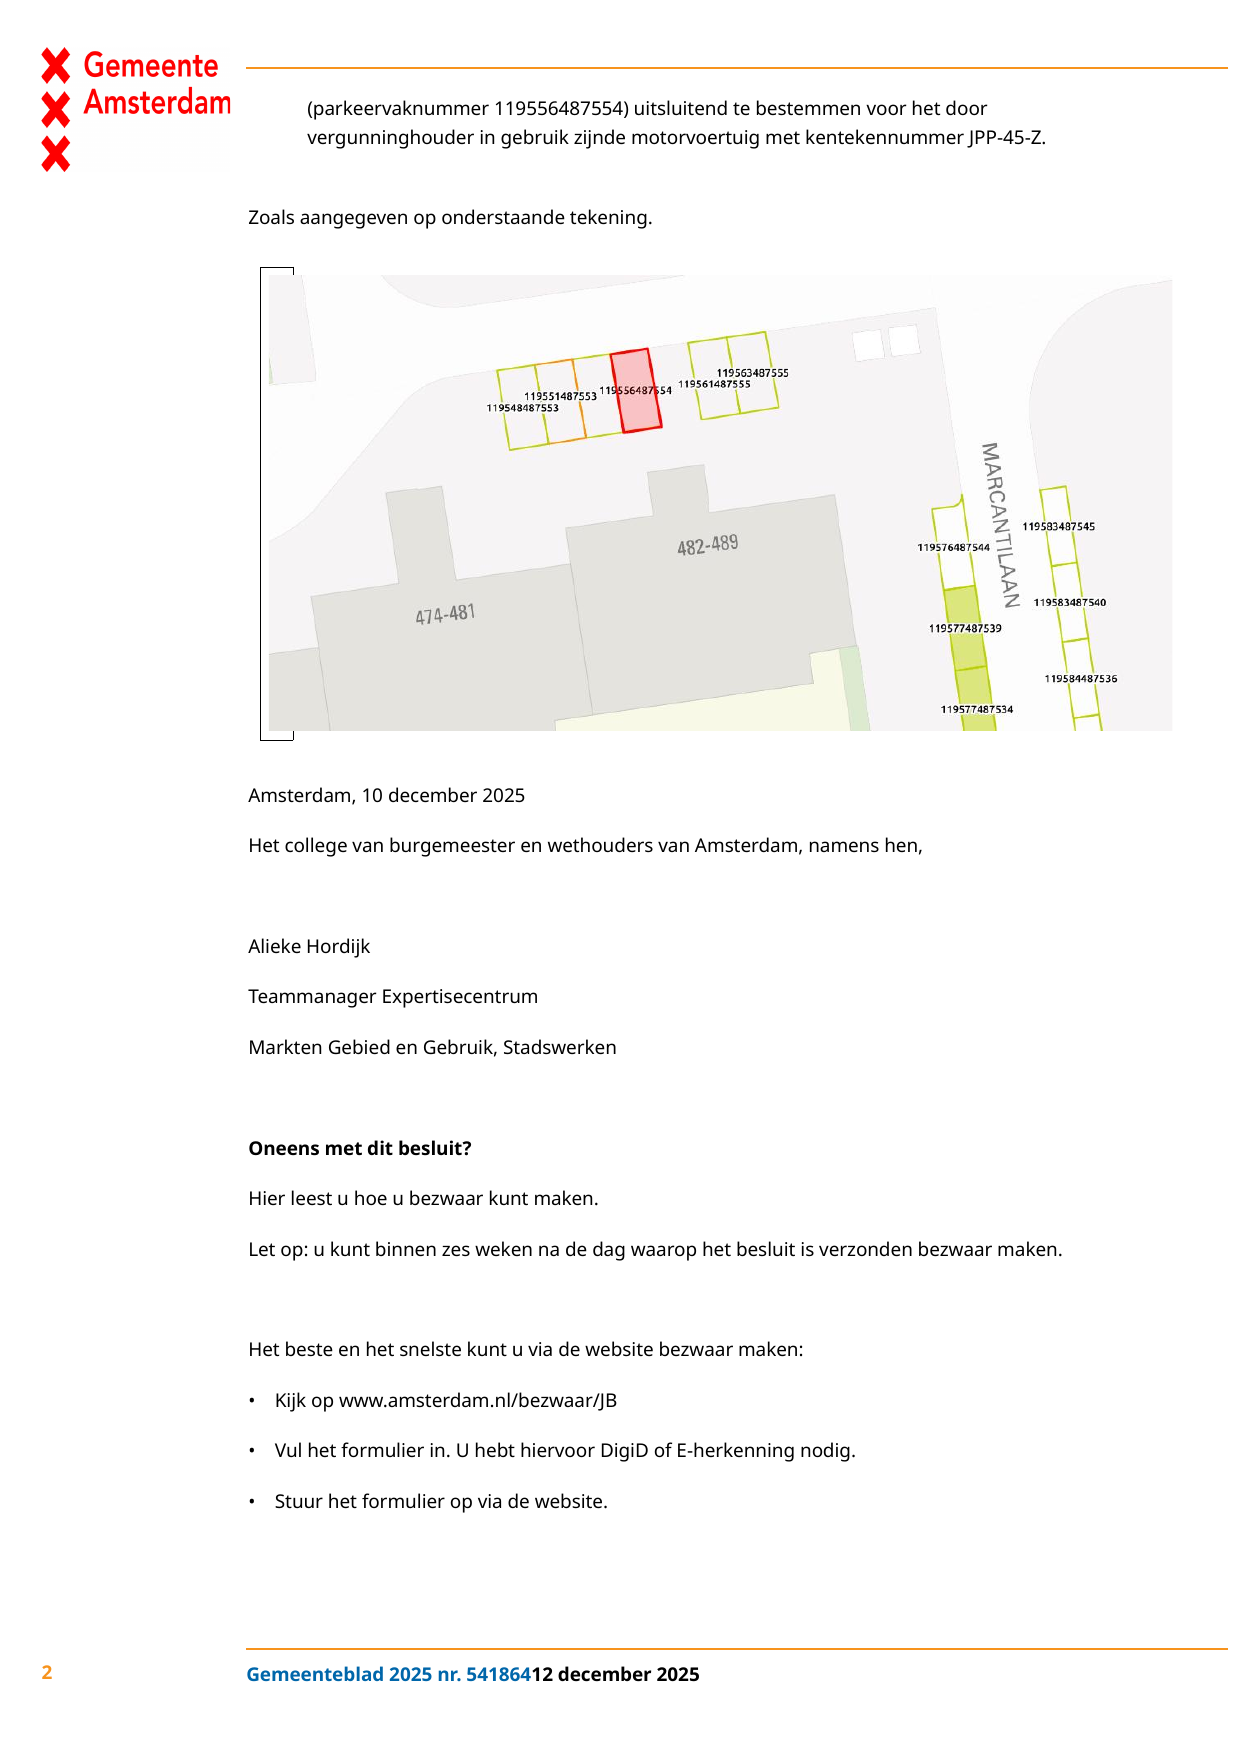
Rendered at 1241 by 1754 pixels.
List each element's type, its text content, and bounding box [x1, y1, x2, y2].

text Oneens met dit besluit? [248, 1135, 1152, 1161]
picture [41, 47, 231, 172]
text Hier leest u hoe u bezwaar kunt maken. [248, 1185, 1152, 1211]
list (parkeervaknummer 119556487554) uitsluitend te bestemmen voor het door vergunninghouder in gebruik zijnde motorvoertuig met kentekennummer JPP-45-Z. [248, 95, 1152, 150]
text Het college van burgemeester en wethouders van Amsterdam, namens hen, [248, 832, 1152, 858]
picture [268, 275, 1173, 731]
text • Stuur het formulier op via de website. [248, 1488, 1152, 1513]
text Teammanager Expertisecentrum [248, 984, 1152, 1009]
text • Kijk op www.amsterdam.nl/bezwaar/JB [248, 1387, 1152, 1413]
text Alieke Hordijk [248, 933, 1152, 959]
text • Vul het formulier in. U hebt hiervoor DigiD of E-herkenning nodig. [248, 1437, 1152, 1463]
text Amsterdam, 10 december 2025 [248, 782, 1152, 808]
text Het beste en het snelste kunt u via de website bezwaar maken: [248, 1337, 1152, 1362]
text Markten Gebied en Gebruik, Stadswerken [248, 1034, 1152, 1060]
text Let op: u kunt binnen zes weken na de dag waarop het besluit is verzonden bezwaar maken. [248, 1236, 1152, 1261]
text Zoals aangegeven op onderstaande tekening. [248, 204, 1152, 230]
